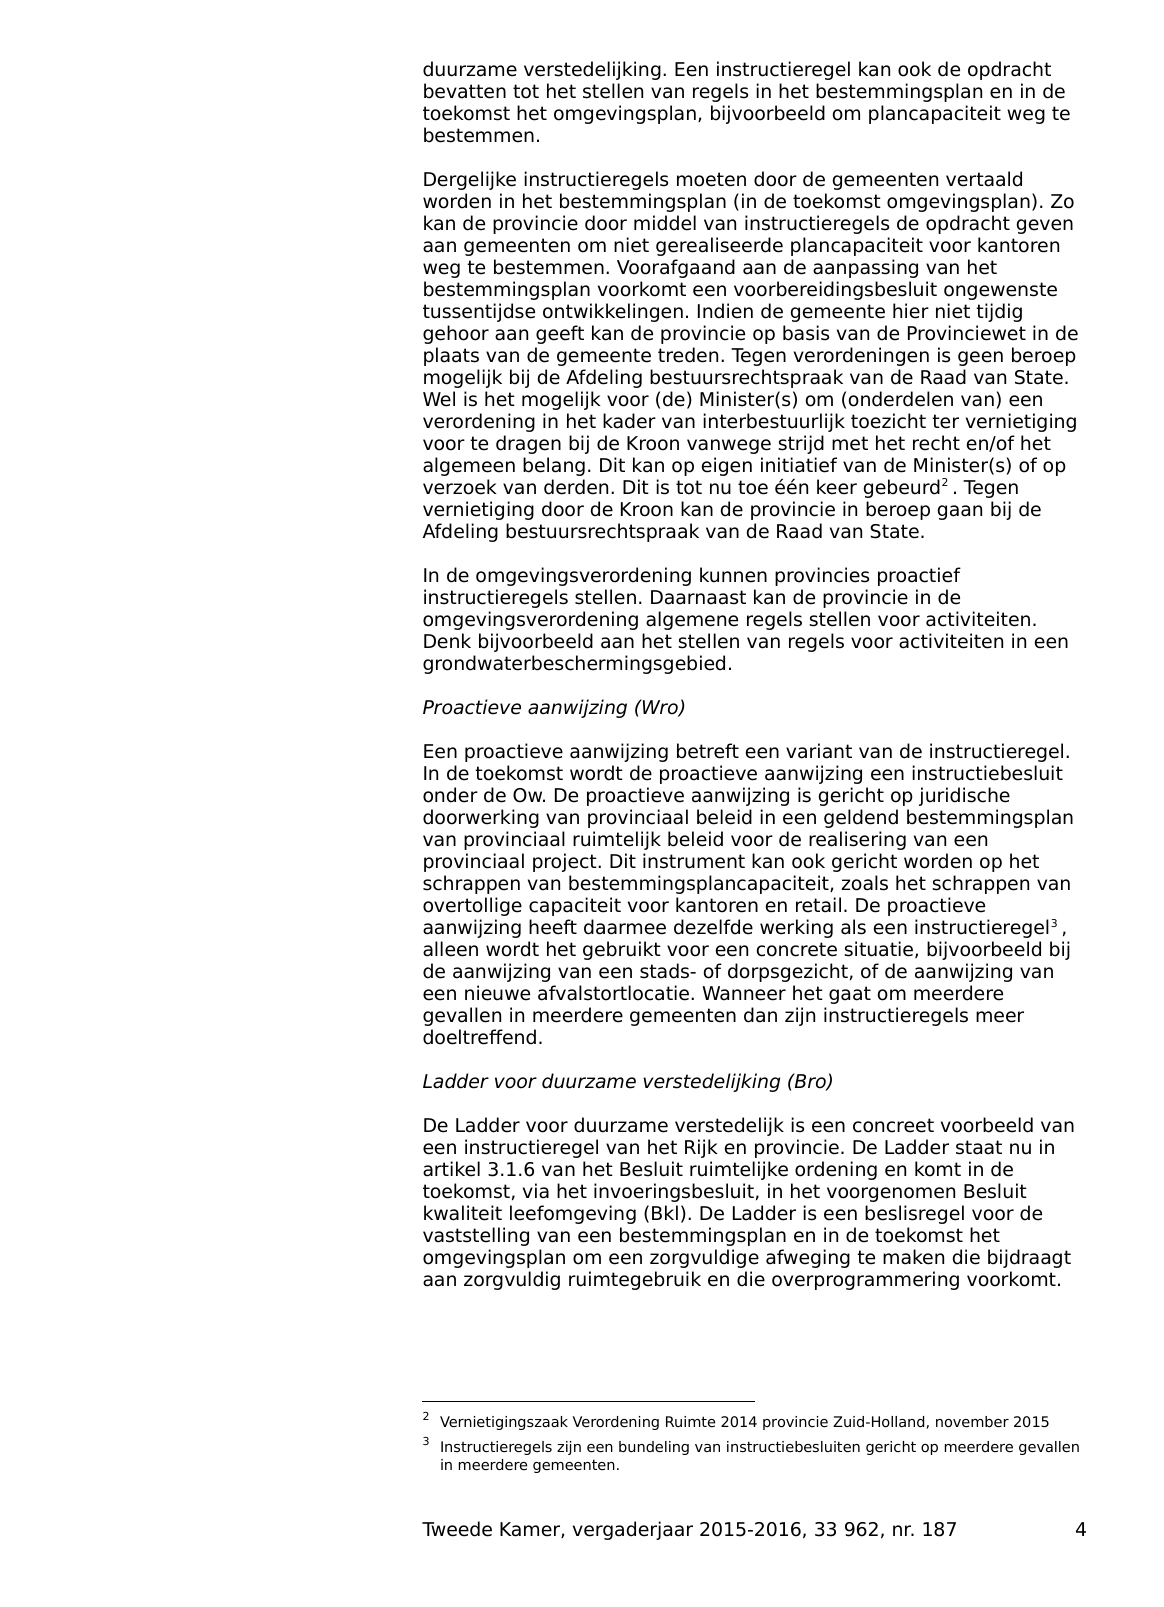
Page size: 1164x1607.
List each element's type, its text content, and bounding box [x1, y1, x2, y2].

text In de omgevingsverordening kunnen provincies proactief instructieregels stellen. Daarnaast kan de provincie in de omgevingsverordening algemene regels stellen voor activiteiten. Denk bijvoorbeeld aan het stellen van regels voor activiteiten in een grondwaterbeschermingsgebied. [422, 565, 1087, 675]
text Instructieregels zijn een bundeling van instructiebesluiten gericht op meerdere gevallen in meerdere gemeenten. [422, 1435, 1087, 1474]
text Een proactieve aanwijzing betreft een variant van de instructieregel. In de toekomst wordt de proactieve aanwijzing een instructiebesluit onder de Ow. De proactieve aanwijzing is gericht op juridische doorwerking van provinciaal beleid in een geldend bestemmingsplan van provinciaal ruimtelijk beleid voor de realisering van een provinciaal project. Dit instrument kan ook gericht worden op het schrappen van bestemmingsplancapaciteit, zoals het schrappen van overtollige capaciteit voor kantoren en retail. De proactieve aanwijzing heeft daarmee dezelfde werking als een instructieregel, alleen wordt het gebruikt voor een concrete situatie, bijvoorbeeld bij de aanwijzing van een stads- of dorpsgezicht, of de aanwijzing van een nieuwe afvalstortlocatie. Wanneer het gaat om meerdere gevallen in meerdere gemeenten dan zijn instructieregels meer doeltreffend. [422, 741, 1087, 1049]
text Vernietigingszaak Verordening Ruimte 2014 provincie Zuid-Holland, november 2015 [422, 1410, 1087, 1432]
text Dergelijke instructieregels moeten door de gemeenten vertaald worden in het bestemmingsplan (in de toekomst omgevingsplan). Zo kan de provincie door middel van instructieregels de opdracht geven aan gemeenten om niet gerealiseerde plancapaciteit voor kantoren weg te bestemmen. Voorafgaand aan de aanpassing van het bestemmingsplan voorkomt een voorbereidingsbesluit ongewenste tussentijdse ontwikkelingen. Indien de gemeente hier niet tijdig gehoor aan geeft kan de provincie op basis van de Provinciewet in de plaats van de gemeente treden. Tegen verordeningen is geen beroep mogelijk bij de Afdeling bestuursrechtspraak van de Raad van State. Wel is het mogelijk voor (de) Minister(s) om (onderdelen van) een verordening in het kader van interbestuurlijk toezicht ter vernietiging voor te dragen bij de Kroon vanwege strijd met het recht en/of het algemeen belang. Dit kan op eigen initiatief van de Minister(s) of op verzoek van derden. Dit is tot nu toe één keer gebeurd. Tegen vernietiging door de Kroon kan de provincie in beroep gaan bij de Afdeling bestuursrechtspraak van de Raad van State. [422, 169, 1087, 543]
text duurzame verstedelijking. Een instructieregel kan ook de opdracht bevatten tot het stellen van regels in het bestemmingsplan en in de toekomst het omgevingsplan, bijvoorbeeld om plancapaciteit weg te bestemmen. [422, 59, 1087, 147]
subtitle Ladder voor duurzame verstedelijking (Bro) [422, 1071, 1087, 1093]
subtitle Proactieve aanwijzing (Wro) [422, 697, 1087, 719]
text De Ladder voor duurzame verstedelijk is een concreet voorbeeld van een instructieregel van het Rijk en provincie. De Ladder staat nu in artikel 3.1.6 van het Besluit ruimtelijke ordening en komt in de toekomst, via het invoeringsbesluit, in het voorgenomen Besluit kwaliteit leefomgeving (Bkl). De Ladder is een beslisregel voor de vaststelling van een bestemmingsplan en in de toekomst het omgevingsplan om een zorgvuldige afweging te maken die bijdraagt aan zorgvuldig ruimtegebruik en die overprogrammering voorkomt. [422, 1115, 1087, 1291]
